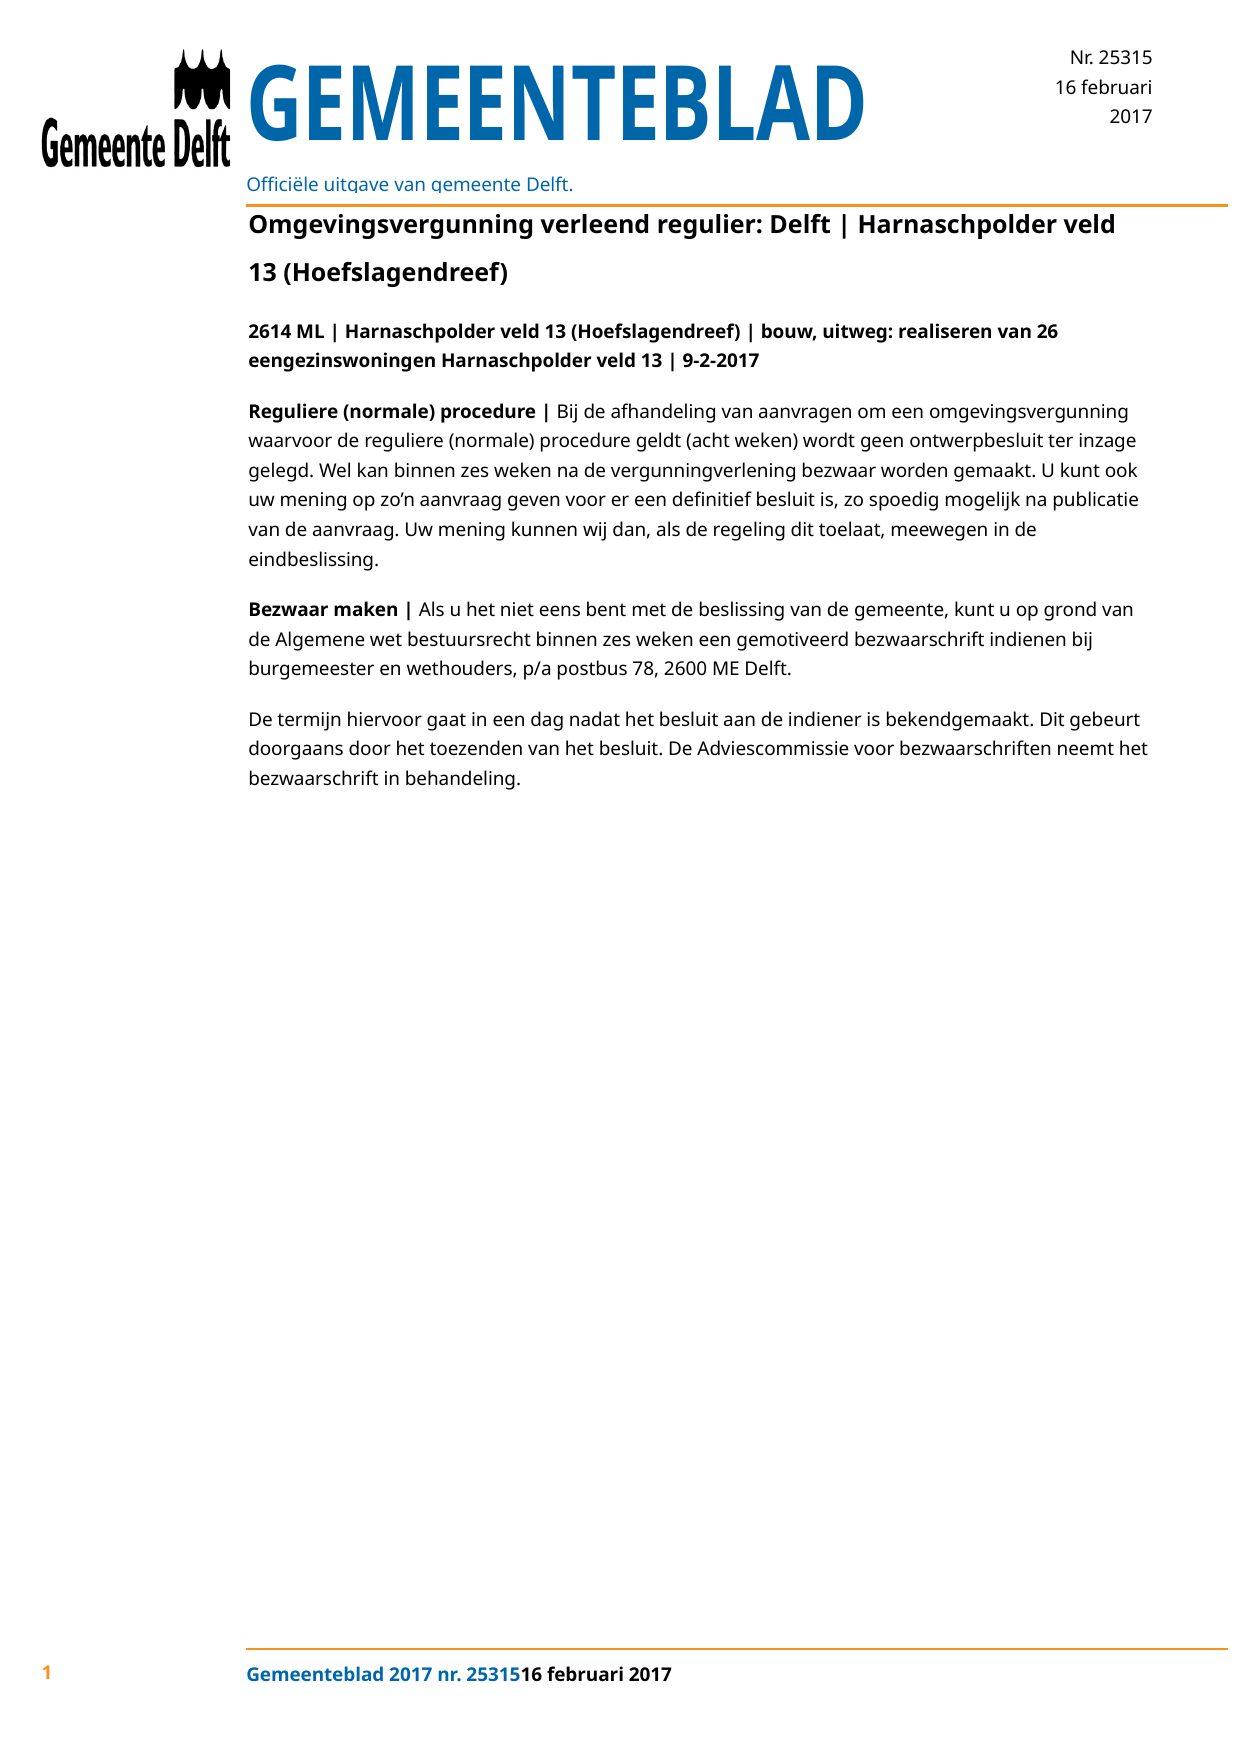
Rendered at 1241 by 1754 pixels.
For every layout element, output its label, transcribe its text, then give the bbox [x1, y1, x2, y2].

text Bezwaar maken | Als u het niet eens bent met de beslissing van de gemeente, kunt u op grond van de Algemene wet bestuursrecht binnen zes weken een gemotiveerd bezwaarschrift indienen bij burgemeester en wethouders, p/a postbus 78, 2600 ME Delft. [248, 596, 1152, 681]
picture [41, 47, 231, 172]
text Omgevingsvergunning verleend regulier: Delft | Harnaschpolder veld 13 (Hoefslagendreef) [248, 207, 1152, 288]
text De termijn hiervoor gaat in een dag nadat het besluit aan de indiener is bekendgemaakt. Dit gebeurt doorgaans door het toezenden van het besluit. De Adviescommissie voor bezwaarschriften neemt het bezwaarschrift in behandeling. [248, 706, 1152, 791]
text 2614 ML | Harnaschpolder veld 13 (Hoefslagendreef) | bouw, uitweg: realiseren van 26 eengezinswoningen Harnaschpolder veld 13 | 9-2-2017 [248, 318, 1152, 373]
text Reguliere (normale) procedure | Bij de afhandeling van aanvragen om een omgevingsvergunning waarvoor de reguliere (normale) procedure geldt (acht weken) wordt geen ontwerpbesluit ter inzage gelegd. Wel kan binnen zes weken na de vergunningverlening bezwaar worden gemaakt. U kunt ook uw mening op zo’n aanvraag geven voor er een definitief besluit is, zo spoedig mogelijk na publicatie van de aanvraag. Uw mening kunnen wij dan, als de regeling dit toelaat, meewegen in de eindbeslissing. [248, 398, 1152, 572]
